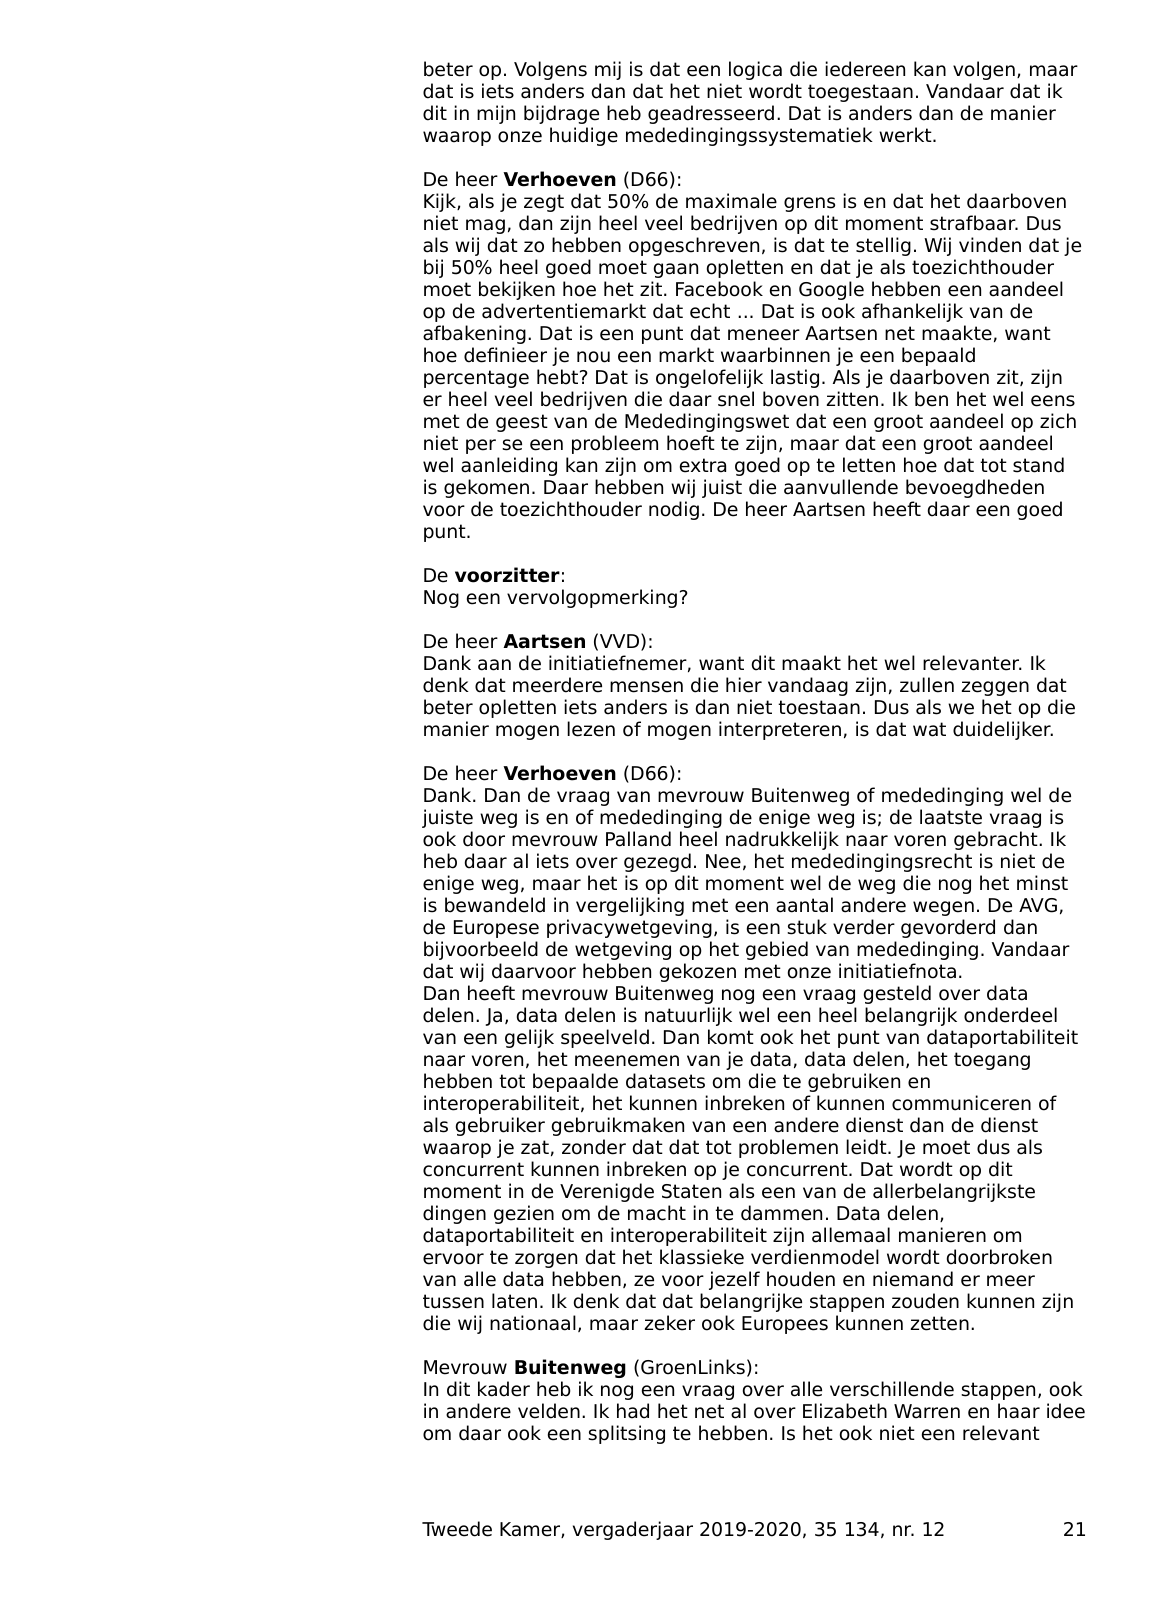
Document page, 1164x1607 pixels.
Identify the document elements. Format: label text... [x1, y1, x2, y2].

text Dank. Dan de vraag van mevrouw Buitenweg of mededinging wel de juiste weg is en of mededinging de enige weg is; de laatste vraag is ook door mevrouw Palland heel nadrukkelijk naar voren gebracht. Ik heb daar al iets over gezegd. Nee, het mededingingsrecht is niet de enige weg, maar het is op dit moment wel de weg die nog het minst is bewandeld in vergelijking met een aantal andere wegen. De AVG, de Europese privacywetgeving, is een stuk verder gevorderd dan bijvoorbeeld de wetgeving op het gebied van mededinging. Vandaar dat wij daarvoor hebben gekozen met onze initiatiefnota. [422, 785, 1087, 983]
text De heer Verhoeven (D66): [422, 763, 1087, 785]
text Nog een vervolgopmerking? [422, 587, 1087, 609]
text Dank aan de initiatiefnemer, want dit maakt het wel relevanter. Ik denk dat meerdere mensen die hier vandaag zijn, zullen zeggen dat beter opletten iets anders is dan niet toestaan. Dus als we het op die manier mogen lezen of mogen interpreteren, is dat wat duidelijker. [422, 653, 1087, 741]
text Dan heeft mevrouw Buitenweg nog een vraag gesteld over data delen. Ja, data delen is natuurlijk wel een heel belangrijk onderdeel van een gelijk speelveld. Dan komt ook het punt van dataportabiliteit naar voren, het meenemen van je data, data delen, het toegang hebben tot bepaalde datasets om die te gebruiken en interoperabiliteit, het kunnen inbreken of kunnen communiceren of als gebruiker gebruikmaken van een andere dienst dan de dienst waarop je zat, zonder dat dat tot problemen leidt. Je moet dus als concurrent kunnen inbreken op je concurrent. Dat wordt op dit moment in de Verenigde Staten als een van de allerbelangrijkste dingen gezien om de macht in te dammen. Data delen, dataportabiliteit en interoperabiliteit zijn allemaal manieren om ervoor te zorgen dat het klassieke verdienmodel wordt doorbroken van alle data hebben, ze voor jezelf houden en niemand er meer tussen laten. Ik denk dat dat belangrijke stappen zouden kunnen zijn die wij nationaal, maar zeker ook Europees kunnen zetten. [422, 983, 1087, 1335]
text beter op. Volgens mij is dat een logica die iedereen kan volgen, maar dat is iets anders dan dat het niet wordt toegestaan. Vandaar dat ik dit in mijn bijdrage heb geadresseerd. Dat is anders dan de manier waarop onze huidige mededingingssystematiek werkt. [422, 59, 1087, 147]
text In dit kader heb ik nog een vraag over alle verschillende stappen, ook in andere velden. Ik had het net al over Elizabeth Warren en haar idee om daar ook een splitsing te hebben. Is het ook niet een relevant [422, 1379, 1087, 1445]
text Mevrouw Buitenweg (GroenLinks): [422, 1357, 1087, 1379]
text Kijk, als je zegt dat 50% de maximale grens is en dat het daarboven niet mag, dan zijn heel veel bedrijven op dit moment strafbaar. Dus als wij dat zo hebben opgeschreven, is dat te stellig. Wij vinden dat je bij 50% heel goed moet gaan opletten en dat je als toezichthouder moet bekijken hoe het zit. Facebook en Google hebben een aandeel op de advertentiemarkt dat echt ... Dat is ook afhankelijk van de afbakening. Dat is een punt dat meneer Aartsen net maakte, want hoe definieer je nou een markt waarbinnen je een bepaald percentage hebt? Dat is ongelofelijk lastig. Als je daarboven zit, zijn er heel veel bedrijven die daar snel boven zitten. Ik ben het wel eens met de geest van de Mededingingswet dat een groot aandeel op zich niet per se een probleem hoeft te zijn, maar dat een groot aandeel wel aanleiding kan zijn om extra goed op te letten hoe dat tot stand is gekomen. Daar hebben wij juist die aanvullende bevoegdheden voor de toezichthouder nodig. De heer Aartsen heeft daar een goed punt. [422, 191, 1087, 543]
text De heer Aartsen (VVD): [422, 631, 1087, 653]
text De voorzitter: [422, 565, 1087, 587]
text De heer Verhoeven (D66): [422, 169, 1087, 191]
